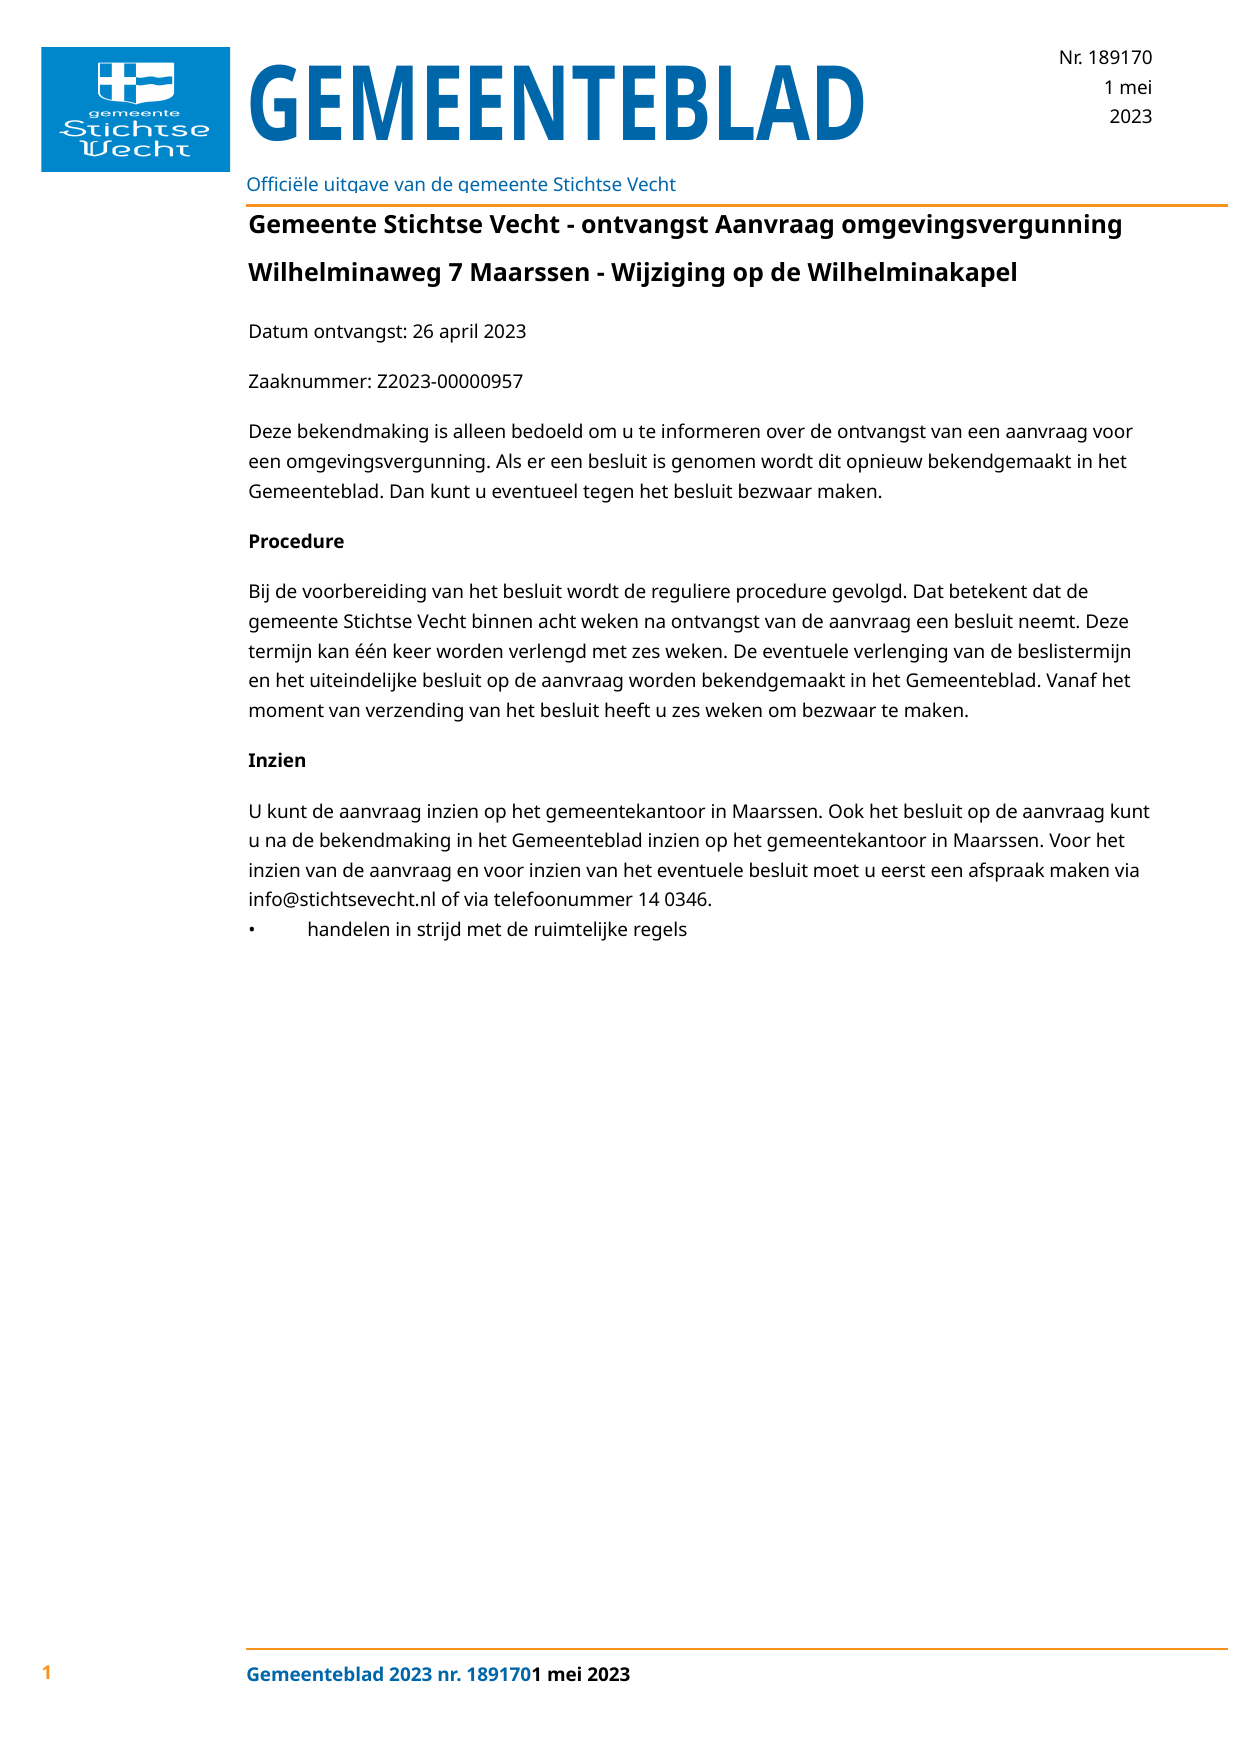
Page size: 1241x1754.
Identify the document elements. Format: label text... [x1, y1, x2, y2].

text Deze bekendmaking is alleen bedoeld om u te informeren over de ontvangst van een aanvraag voor een omgevingsvergunning. Als er een besluit is genomen wordt dit opnieuw bekendgemaakt in het Gemeenteblad. Dan kunt u eventueel tegen het besluit bezwaar maken. [248, 419, 1152, 504]
text U kunt de aanvraag inzien op het gemeentekantoor in Maarssen. Ook het besluit op de aanvraag kunt u na de bekendmaking in het Gemeenteblad inzien op het gemeentekantoor in Maarssen. Voor het inzien van de aanvraag en voor inzien van het eventuele besluit moet u eerst een afspraak maken via info@stichtsevecht.nl of via telefoonummer 14 0346. [248, 798, 1152, 912]
text Zaaknummer: Z2023-00000957 [248, 368, 1152, 394]
text Bij de voorbereiding van het besluit wordt de reguliere procedure gevolgd. Dat betekent dat de gemeente Stichtse Vecht binnen acht weken na ontvangst van de aanvraag een besluit neemt. Deze termijn kan één keer worden verlengd met zes weken. De eventuele verlenging van de beslistermijn en het uiteindelijke besluit op de aanvraag worden bekendgemaakt in het Gemeenteblad. Vanaf het moment van verzending van het besluit heeft u zes weken om bezwaar te maken. [248, 579, 1152, 723]
text Inzien [248, 747, 1152, 773]
text Datum ontvangst: 26 april 2023 [248, 318, 1152, 344]
picture [99, 63, 135, 101]
text Procedure [248, 528, 1152, 554]
text Gemeente Stichtse Vecht - ontvangst Aanvraag omgevingsvergunning Wilhelminaweg 7 Maarssen - Wijziging op de Wilhelminakapel [248, 207, 1152, 288]
list handelen in strijd met de ruimtelijke regels [248, 916, 1152, 942]
picture [137, 63, 174, 103]
